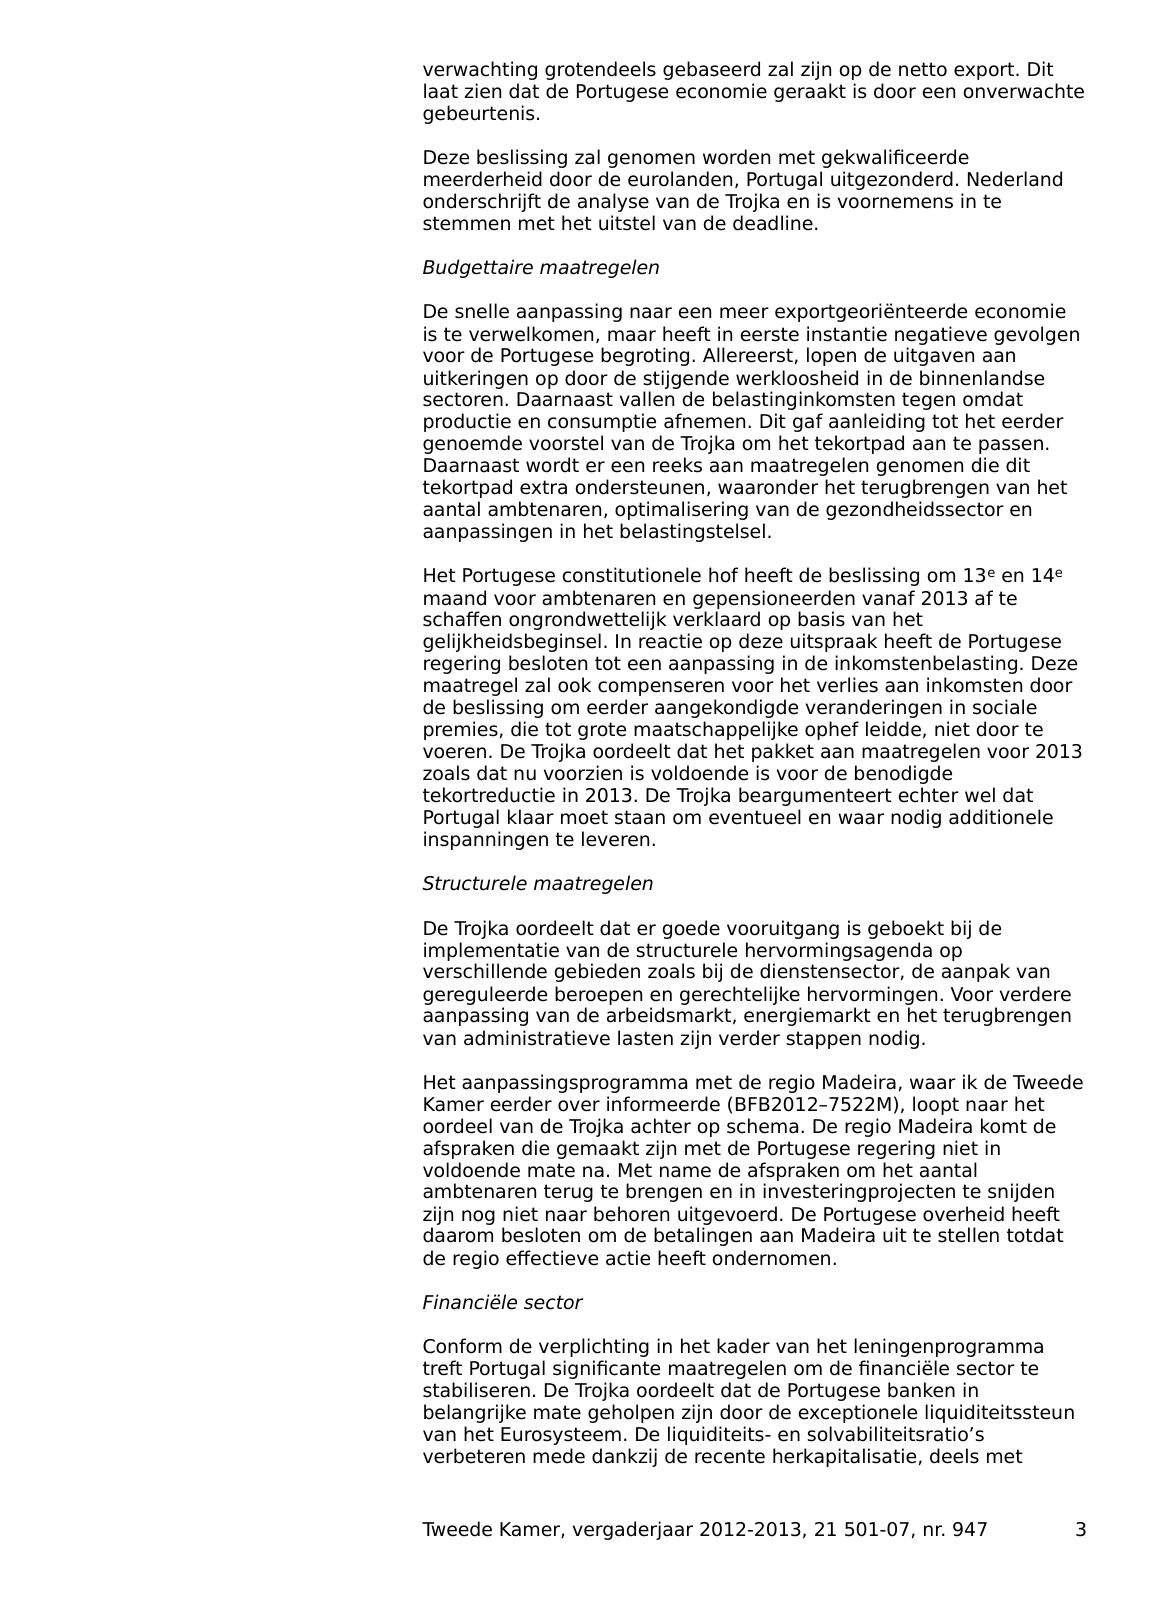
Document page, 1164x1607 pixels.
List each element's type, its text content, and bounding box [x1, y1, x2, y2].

text verwachting grotendeels gebaseerd zal zijn op de netto export. Dit laat zien dat de Portugese economie geraakt is door een onverwachte gebeurtenis. [422, 59, 1087, 125]
text Het Portugese constitutionele hof heeft de beslissing om 13e en 14e maand voor ambtenaren en gepensioneerden vanaf 2013 af te schaffen ongrondwettelijk verklaard op basis van het gelijkheidsbeginsel. In reactie op deze uitspraak heeft de Portugese regering besloten tot een aanpassing in de inkomstenbelasting. Deze maatregel zal ook compenseren voor het verlies aan inkomsten door de beslissing om eerder aangekondigde veranderingen in sociale premies, die tot grote maatschappelijke ophef leidde, niet door te voeren. De Trojka oordeelt dat het pakket aan maatregelen voor 2013 zoals dat nu voorzien is voldoende is voor de benodigde tekortreductie in 2013. De Trojka beargumenteert echter wel dat Portugal klaar moet staan om eventueel en waar nodig additionele inspanningen te leveren. [422, 565, 1087, 851]
subtitle Financiële sector [422, 1292, 1087, 1313]
subtitle Structurele maatregelen [422, 873, 1087, 895]
subtitle Budgettaire maatregelen [422, 257, 1087, 279]
text Conform de verplichting in het kader van het leningenprogramma treft Portugal significante maatregelen om de financiële sector te stabiliseren. De Trojka oordeelt dat de Portugese banken in belangrijke mate geholpen zijn door de exceptionele liquiditeitssteun van het Eurosysteem. De liquiditeits- en solvabiliteitsratio’s verbeteren mede dankzij de recente herkapitalisatie, deels met [422, 1336, 1087, 1468]
text Deze beslissing zal genomen worden met gekwalificeerde meerderheid door de eurolanden, Portugal uitgezonderd. Nederland onderschrijft de analyse van de Trojka en is voornemens in te stemmen met het uitstel van de deadline. [422, 147, 1087, 235]
text De snelle aanpassing naar een meer exportgeoriënteerde economie is te verwelkomen, maar heeft in eerste instantie negatieve gevolgen voor de Portugese begroting. Allereerst, lopen de uitgaven aan uitkeringen op door de stijgende werkloosheid in de binnenlandse sectoren. Daarnaast vallen de belastinginkomsten tegen omdat productie en consumptie afnemen. Dit gaf aanleiding tot het eerder genoemde voorstel van de Trojka om het tekortpad aan te passen. Daarnaast wordt er een reeks aan maatregelen genomen die dit tekortpad extra ondersteunen, waaronder het terugbrengen van het aantal ambtenaren, optimalisering van de gezondheidssector en aanpassingen in het belastingstelsel. [422, 301, 1087, 543]
text Het aanpassingsprogramma met de regio Madeira, waar ik de Tweede Kamer eerder over informeerde (BFB2012–7522M), loopt naar het oordeel van de Trojka achter op schema. De regio Madeira komt de afspraken die gemaakt zijn met de Portugese regering niet in voldoende mate na. Met name de afspraken om het aantal ambtenaren terug te brengen en in investeringprojecten te snijden zijn nog niet naar behoren uitgevoerd. De Portugese overheid heeft daarom besloten om de betalingen aan Madeira uit te stellen totdat de regio effectieve actie heeft ondernomen. [422, 1072, 1087, 1269]
text De Trojka oordeelt dat er goede vooruitgang is geboekt bij de implementatie van de structurele hervormingsagenda op verschillende gebieden zoals bij de dienstensector, de aanpak van gereguleerde beroepen en gerechtelijke hervormingen. Voor verdere aanpassing van de arbeidsmarkt, energiemarkt en het terugbrengen van administratieve lasten zijn verder stappen nodig. [422, 917, 1087, 1049]
